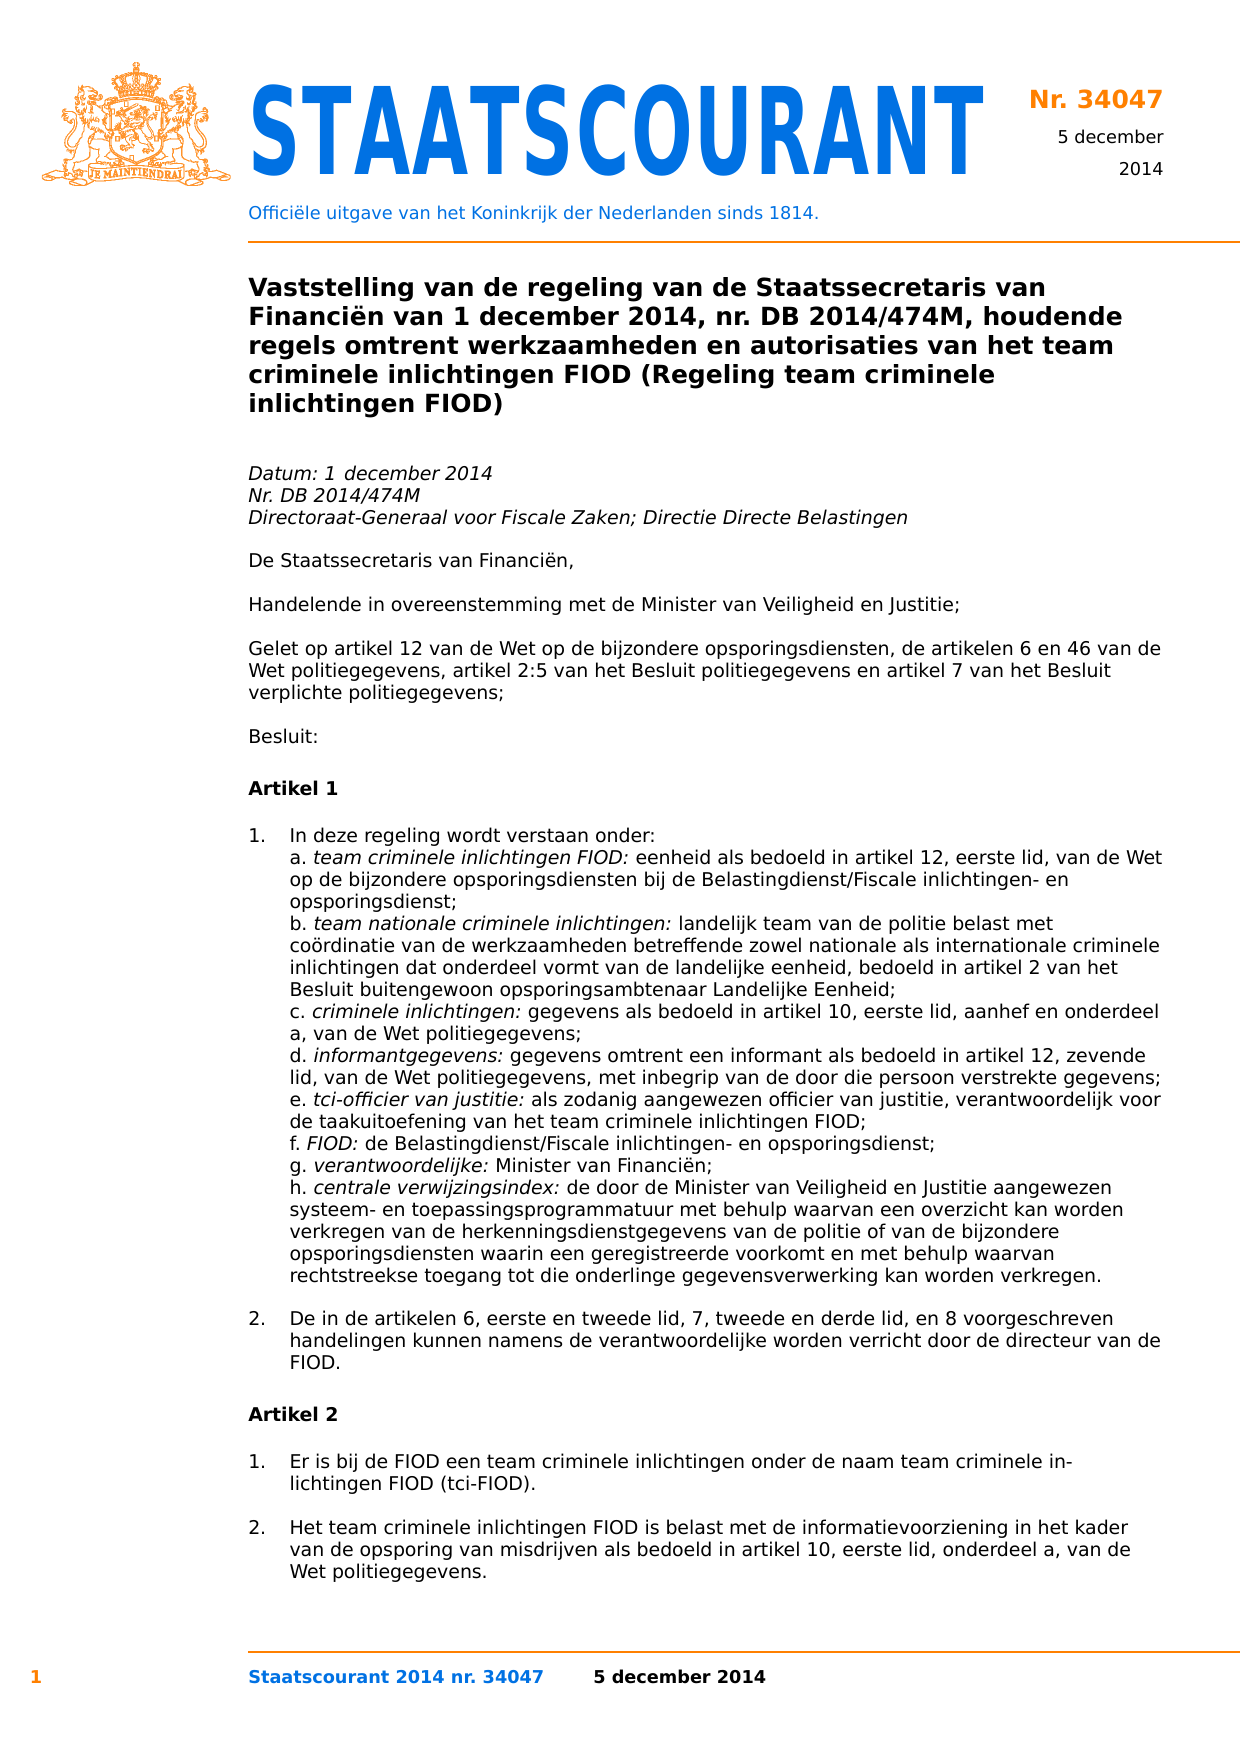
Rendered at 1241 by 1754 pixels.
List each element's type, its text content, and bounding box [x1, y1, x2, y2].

text De Staatssecretaris van Financiën, [248, 550, 1163, 572]
text Gelet op artikel 12 van de Wet op de bijzondere opsporingsdiensten, de artikelen 6 en 46 van de Wet politiegegevens, artikel 2:5 van het Besluit politiegegevens en artikel 7 van het Besluit verplichte politiegegevens; [248, 638, 1163, 704]
picture [41, 62, 231, 186]
table_header STAATSCOURANT [248, 62, 998, 203]
subtitle Artikel 2 [248, 1404, 1163, 1426]
text 2. Het team criminele inlichtingen FIOD is belast met de informatievoorziening in het kader van de opsporing van misdrijven als bedoeld in artikel 10, eerste lid, onderdeel a, van de Wet politiegegevens. [248, 1517, 1163, 1583]
text c. criminele inlichtingen: gegevens als bedoeld in artikel 10, eerste lid, aanhef en onderdeel a, van de Wet politiegegevens; [289, 1001, 1163, 1045]
text g. verantwoordelijke: Minister van Financiën; [289, 1154, 1163, 1177]
subtitle Artikel 1 [248, 778, 1163, 800]
text 2. De in de artikelen 6, eerste en tweede lid, 7, tweede en derde lid, en 8 voorgeschreven handelingen kunnen namens de verantwoordelijke worden verricht door de directeur van de FIOD. [248, 1308, 1163, 1374]
table_cell 2014 [998, 153, 1240, 203]
text h. centrale verwijzingsindex: de door de Minister van Veiligheid en Justitie aangewezen systeem- en toepassingsprogrammatuur met behulp waarvan een overzicht kan worden verkregen van de herkenningsdienstgegevens van de politie of van de bijzondere opsporingsdiensten waarin een geregistreerde voorkomt en met behulp waarvan rechtstreekse toegang tot die onderlinge gegevensverwerking kan worden verkregen. [289, 1177, 1163, 1286]
text f. FIOD: de Belastingdienst/Fiscale inlichtingen- en opsporingsdienst; [289, 1133, 1163, 1154]
table_header [25, 62, 248, 241]
text a. team criminele inlichtingen FIOD: eenheid als bedoeld in artikel 12, eerste lid, van de Wet op de bijzondere opsporingsdiensten bij de Belastingdienst/Fiscale inlichtingen- en opsporingsdienst; [289, 847, 1163, 913]
text d. informantgegevens: gegevens omtrent een informant als bedoeld in artikel 12, zevende lid, van de Wet politiegegevens, met inbegrip van de door die persoon verstrekte gegevens; [289, 1045, 1163, 1089]
text b. team nationale criminele inlichtingen: landelijk team van de politie belast met coördinatie van de werkzaamheden betreffende zowel nationale als internationale criminele inlichtingen dat onderdeel vormt van de landelijke eenheid, bedoeld in artikel 2 van het Besluit buitengewoon opsporingsambtenaar Landelijke Eenheid; [289, 913, 1163, 1001]
text 1. In deze regeling wordt verstaan onder: [248, 825, 1163, 847]
text e. tci-officier van justitie: als zodanig aangewezen officier van justitie, verantwoordelijk voor de taakuitoefening van het team criminele inlichtingen FIOD; [289, 1089, 1163, 1133]
table_header Nr. 34047 [998, 62, 1240, 121]
subtitle Vaststelling van de regeling van de Staatssecretaris van Financiën van 1 december 2014, nr. DB 2014/474M, houdende regels omtrent werkzaamheden en autorisaties van het team criminele inlichtingen FIOD (Regeling team criminele inlichtingen FIOD) [248, 273, 1163, 419]
text 1. Er is bij de FIOD een team criminele inlichtingen onder de naam team criminele in- lichtingen FIOD (tci-FIOD). [248, 1451, 1163, 1495]
text Besluit: [248, 726, 1163, 748]
text Nr. DB 2014/474M [248, 484, 1163, 507]
table_cell 5 december [998, 121, 1240, 153]
table_cell Officiële uitgave van het Koninkrijk der Nederlanden sinds 1814. [248, 203, 1240, 241]
text Handelende in overeenstemming met de Minister van Veiligheid en Justitie; [248, 594, 1163, 616]
text Directoraat-Generaal voor Fiscale Zaken; Directie Directe Belastingen [248, 507, 1163, 528]
text Datum: 1 december 2014 [248, 463, 1163, 484]
